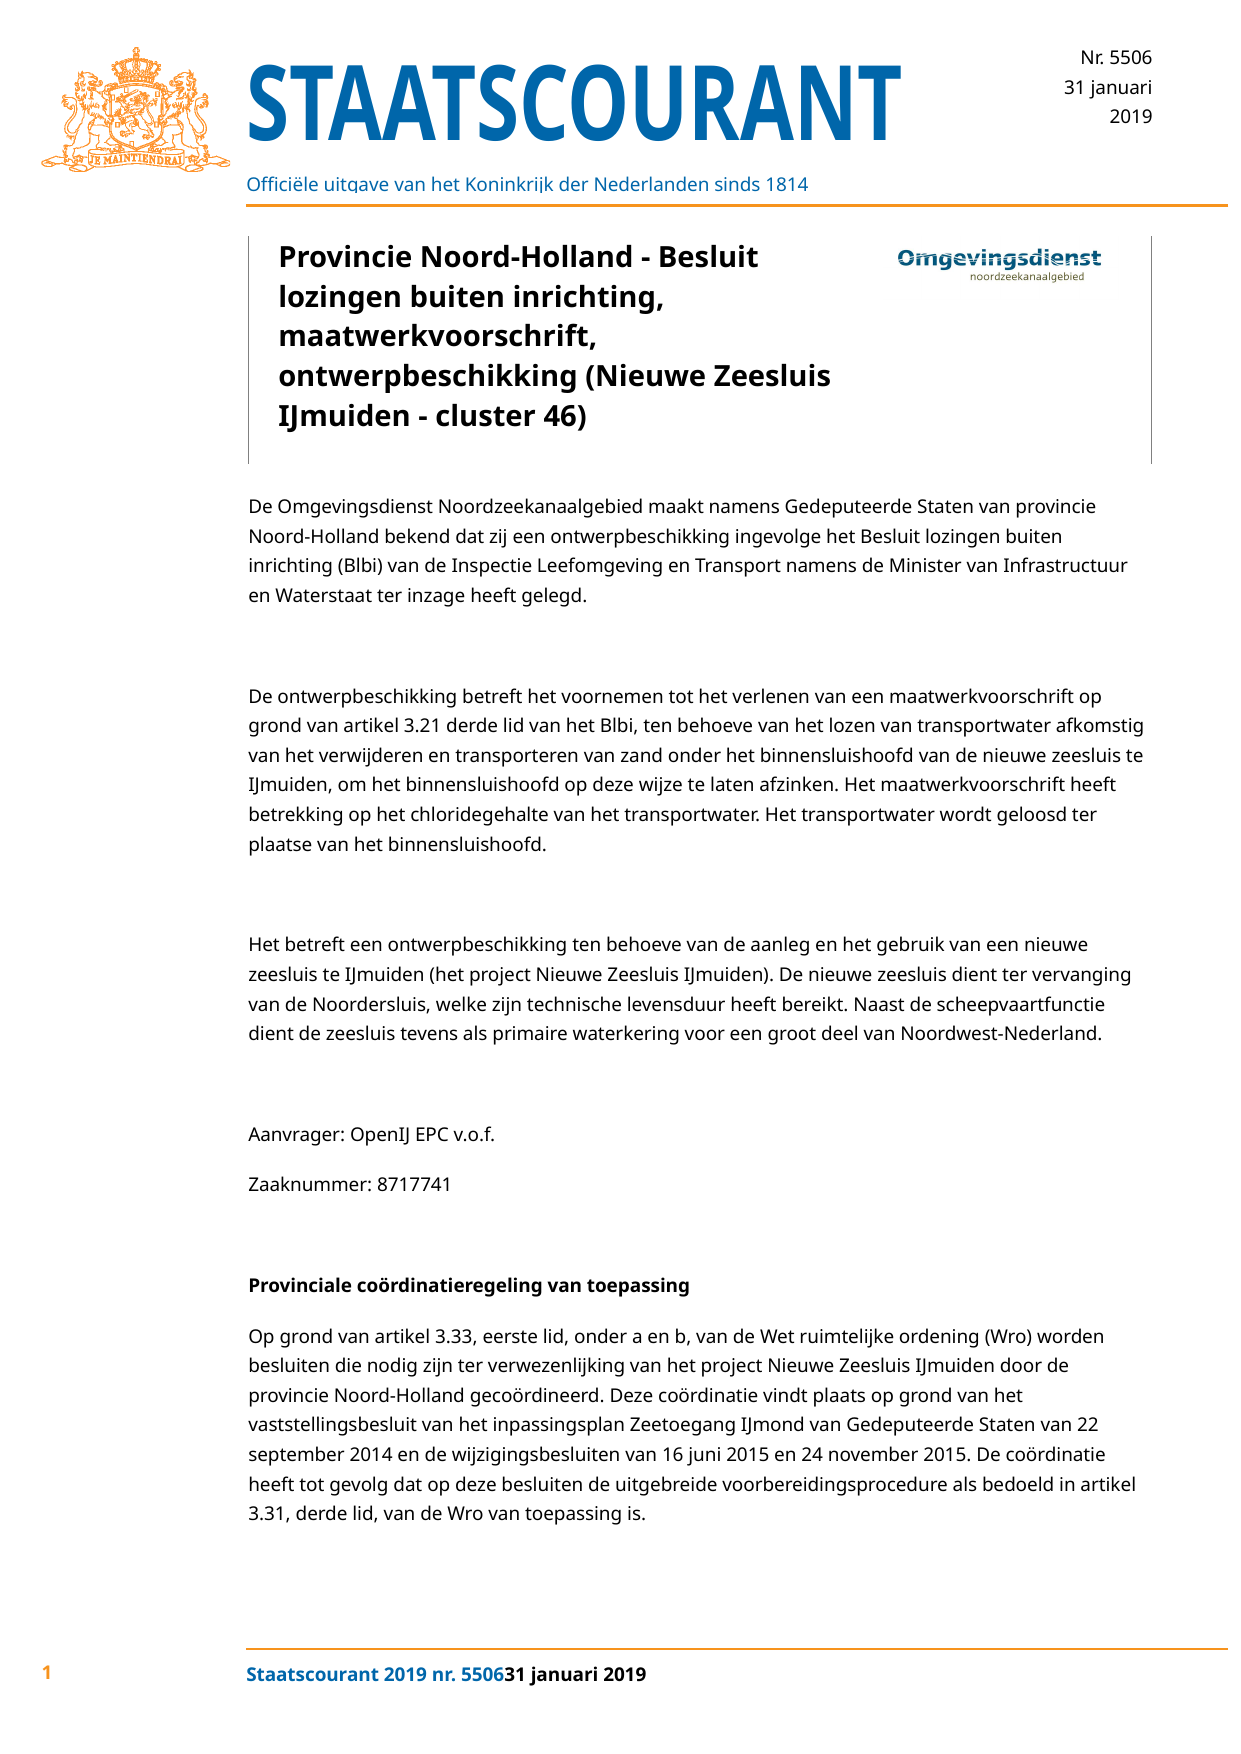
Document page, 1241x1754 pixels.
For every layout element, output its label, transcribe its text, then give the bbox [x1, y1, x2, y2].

text Het betreft een ontwerpbeschikking ten behoeve van de aanleg en het gebruik van een nieuwe zeesluis te IJmuiden (het project Nieuwe Zeesluis IJmuiden). De nieuwe zeesluis dient ter vervanging van de Noordersluis, welke zijn technische levensduur heeft bereikt. Naast de scheepvaartfunctie dient de zeesluis tevens als primaire waterkering voor een groot deel van Noordwest-Nederland. [248, 932, 1152, 1046]
picture [41, 47, 231, 172]
text Op grond van artikel 3.33, eerste lid, onder a en b, van de Wet ruimtelijke ordening (Wro) worden besluiten die nodig zijn ter verwezenlijking van het project Nieuwe Zeesluis IJmuiden door de provincie Noord-Holland gecoördineerd. Deze coördinatie vindt plaats op grond van het vaststellingsbesluit van het inpassingsplan Zeetoegang IJmond van Gedeputeerde Staten van 22 september 2014 en de wijzigingsbesluiten van 16 juni 2015 en 24 november 2015. De coördinatie heeft tot gevolg dat op deze besluiten de uitgebreide voorbereidingsprocedure als bedoeld in artikel 3.31, derde lid, van de Wro van toepassing is. [248, 1323, 1152, 1526]
text De Omgevingsdienst Noordzeekanaalgebied maakt namens Gedeputeerde Staten van provincie Noord-Holland bekend dat zij een ontwerpbeschikking ingevolge het Besluit lozingen buiten inrichting (Blbi) van de Inspectie Leefomgeving en Transport namens de Minister van Infrastructuur en Waterstaat ter inzage heeft gelegd. [248, 493, 1152, 608]
picture [882, 236, 1119, 300]
table_header Provincie Noord-Holland - Besluit lozingen buiten inrichting, maatwerkvoorschrift, ontwerpbeschikking (Nieuwe Zeesluis IJmuiden - cluster 46) [249, 236, 850, 464]
text Provinciale coördinatieregeling van toepassing [248, 1272, 1152, 1298]
text Aanvrager: OpenIJ EPC v.o.f. [248, 1121, 1152, 1147]
table_header [850, 236, 1151, 464]
text De ontwerpbeschikking betreft het voornemen tot het verlenen van een maatwerkvoorschrift op grond van artikel 3.21 derde lid van het Blbi, ten behoeve van het lozen van transportwater afkomstig van het verwijderen en transporteren van zand onder het binnensluishoofd van de nieuwe zeesluis te IJmuiden, om het binnensluishoofd op deze wijze te laten afzinken. Het maatwerkvoorschrift heeft betrekking op het chloridegehalte van het transportwater. Het transportwater wordt geloosd ter plaatse van het binnensluishoofd. [248, 683, 1152, 857]
text Zaaknummer: 8717741 [248, 1172, 1152, 1197]
